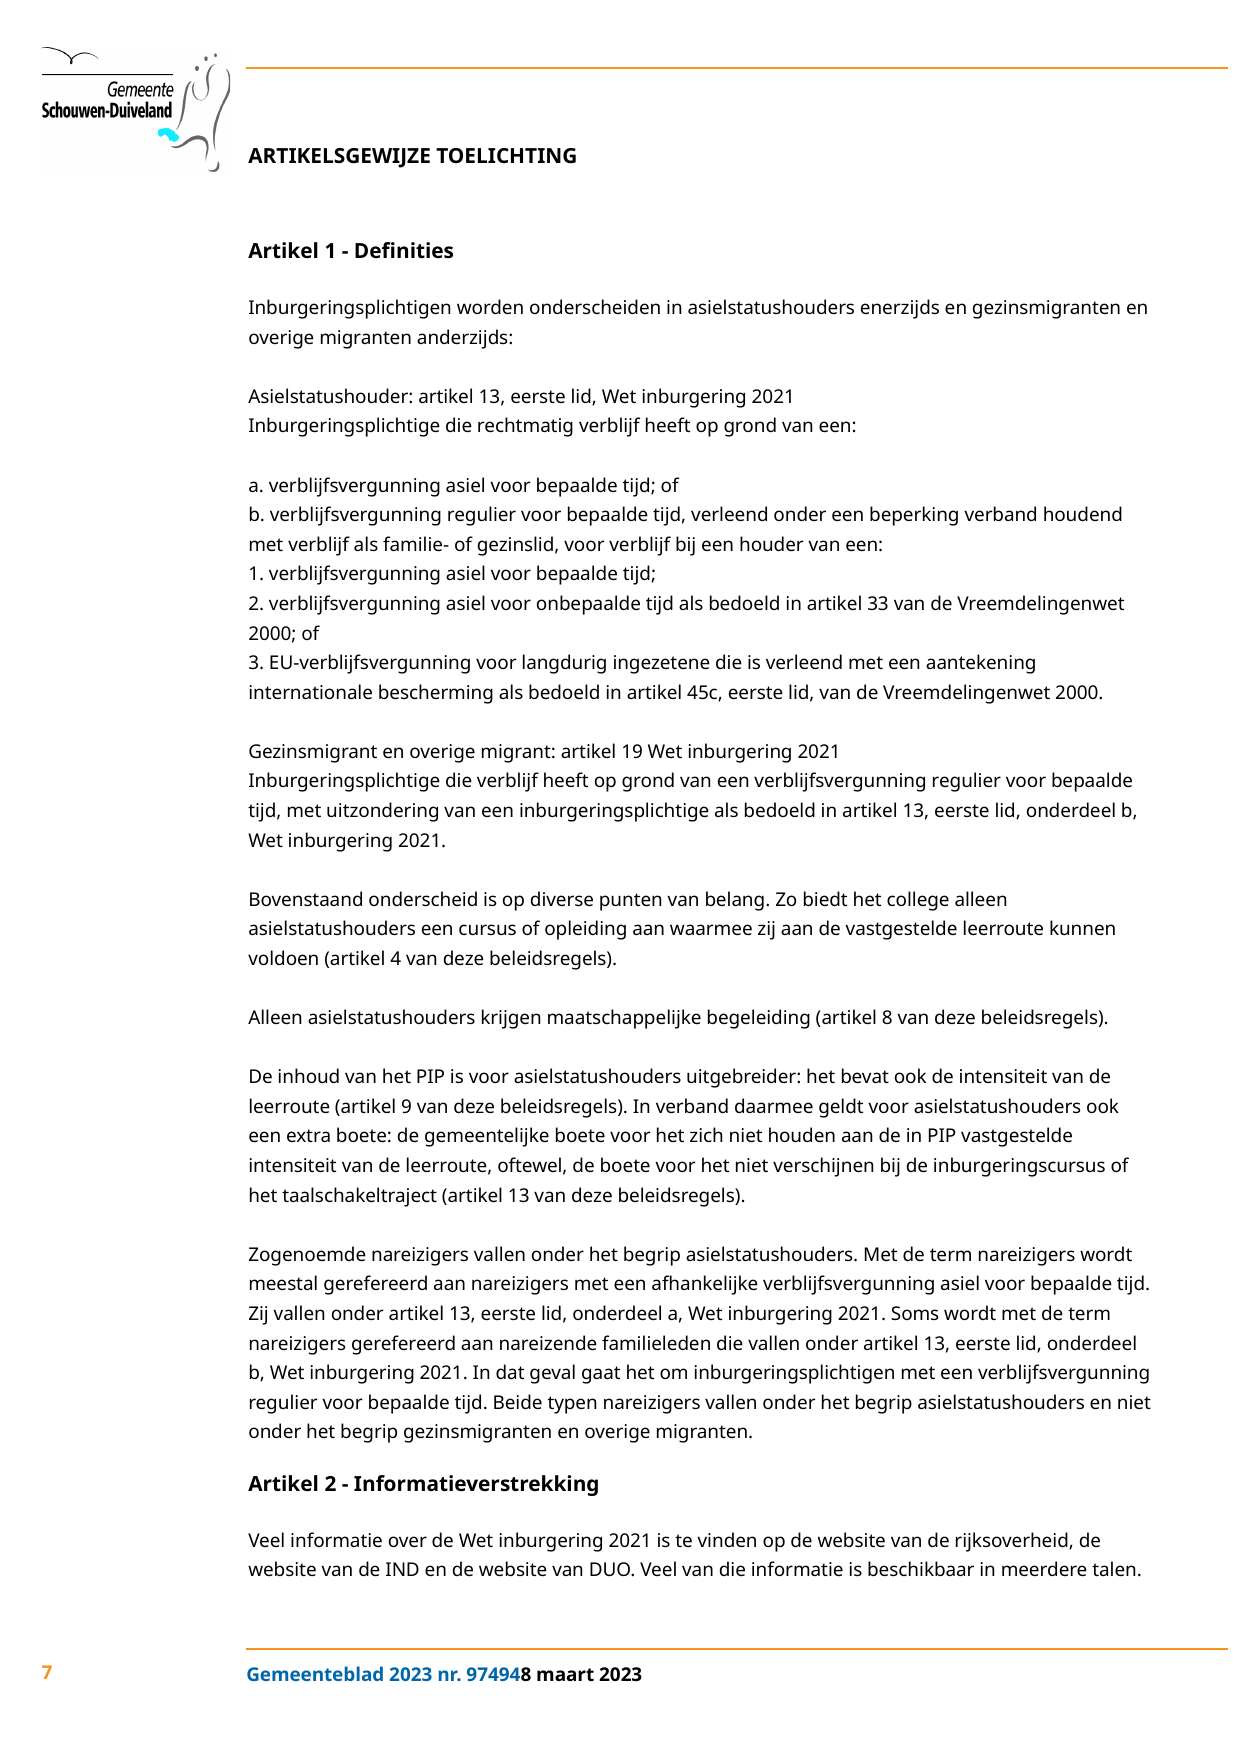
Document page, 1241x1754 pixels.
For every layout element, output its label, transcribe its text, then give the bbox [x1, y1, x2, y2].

text Artikel 1 - Definities [248, 236, 1152, 265]
text Alleen asielstatushouders krijgen maatschappelijke begeleiding (artikel 8 van deze beleidsregels). [248, 1004, 1152, 1030]
text b. verblijfsvergunning regulier voor bepaalde tijd, verleend onder een beperking verband houdend met verblijf als familie- of gezinslid, voor verblijf bij een houder van een: [248, 501, 1152, 557]
text Inburgeringsplichtigen worden onderscheiden in asielstatushouders enerzijds en gezinsmigranten en overige migranten anderzijds: [248, 294, 1152, 349]
text ARTIKELSGEWIJZE TOELICHTING [248, 141, 1152, 170]
text Inburgeringsplichtige die rechtmatig verblijf heeft op grond van een: [248, 413, 1152, 438]
text 3. EU-verblijfsvergunning voor langdurig ingezetene die is verleend met een aantekening internationale bescherming als bedoeld in artikel 45c, eerste lid, van de Vreemdelingenwet 2000. [248, 649, 1152, 704]
text Bovenstaand onderscheid is op diverse punten van belang. Zo biedt het college alleen asielstatushouders een cursus of opleiding aan waarmee zij aan de vastgestelde leerroute kunnen voldoen (artikel 4 van deze beleidsregels). [248, 886, 1152, 971]
text Zogenoemde nareizigers vallen onder het begrip asielstatushouders. Met de term nareizigers wordt meestal gerefereerd aan nareizigers met een afhankelijke verblijfsvergunning asiel voor bepaalde tijd. Zij vallen onder artikel 13, eerste lid, onderdeel a, Wet inburgering 2021. Soms wordt met de term nareizigers gerefereerd aan nareizende familieleden die vallen onder artikel 13, eerste lid, onderdeel b, Wet inburgering 2021. In dat geval gaat het om inburgeringsplichtigen met een verblijfsvergunning regulier voor bepaalde tijd. Beide typen nareizigers vallen onder het begrip asielstatushouders en niet onder het begrip gezinsmigranten en overige migranten. [248, 1241, 1152, 1444]
text 1. verblijfsvergunning asiel voor bepaalde tijd; [248, 561, 1152, 586]
text Veel informatie over de Wet inburgering 2021 is te vinden op de website van de rijksoverheid, de website van de IND en de website van DUO. Veel van die informatie is beschikbaar in meerdere talen. [248, 1527, 1152, 1582]
text Asielstatushouder: artikel 13, eerste lid, Wet inburgering 2021 [248, 383, 1152, 409]
text 2. verblijfsvergunning asiel voor onbepaalde tijd als bedoeld in artikel 33 van de Vreemdelingenwet 2000; of [248, 590, 1152, 645]
text Inburgeringsplichtige die verblijf heeft op grond van een verblijfsvergunning regulier voor bepaalde tijd, met uitzondering van een inburgeringsplichtige als bedoeld in artikel 13, eerste lid, onderdeel b, Wet inburgering 2021. [248, 768, 1152, 852]
text a. verblijfsvergunning asiel voor bepaalde tijd; of [248, 472, 1152, 497]
text De inhoud van het PIP is voor asielstatushouders uitgebreider: het bevat ook de intensiteit van de leerroute (artikel 9 van deze beleidsregels). In verband daarmee geldt voor asielstatushouders ook een extra boete: de gemeentelijke boete voor het zich niet houden aan de in PIP vastgestelde intensiteit van de leerroute, oftewel, de boete voor het niet verschijnen bij de inburgeringscursus of het taalschakeltraject (artikel 13 van deze beleidsregels). [248, 1063, 1152, 1207]
text Gezinsmigrant en overige migrant: artikel 19 Wet inburgering 2021 [248, 738, 1152, 764]
text Artikel 2 - Informatieverstrekking [248, 1469, 1152, 1497]
picture [41, 47, 231, 172]
